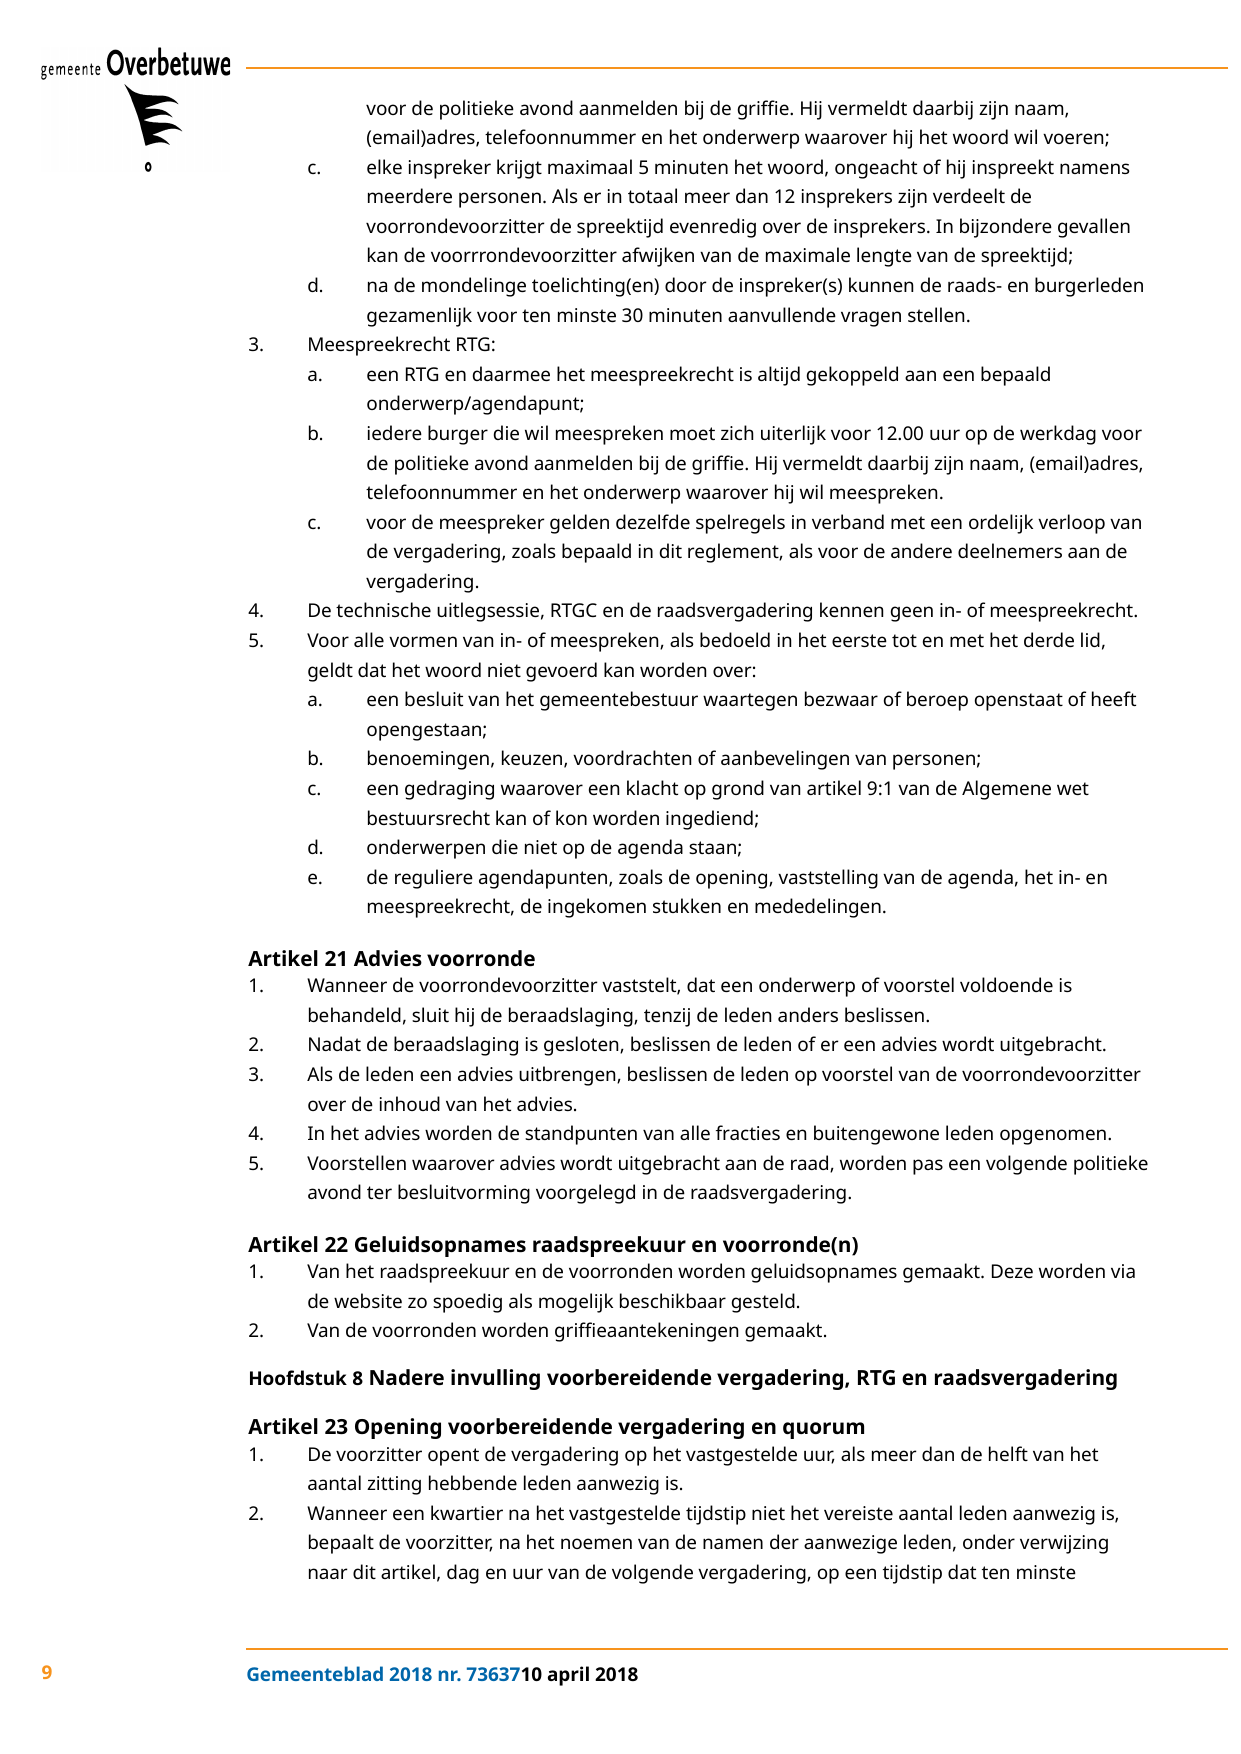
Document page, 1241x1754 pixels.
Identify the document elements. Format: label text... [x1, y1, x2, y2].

list een RTG en daarmee het meespreekrecht is altijd gekoppeld aan een bepaald onderwerp/agendapunt; [307, 361, 1152, 416]
text Artikel 21 Advies voorronde [248, 944, 1152, 972]
list Wanneer de voorrondevoorzitter vaststelt, dat een onderwerp of voorstel voldoende is behandeld, sluit hij de beraadslaging, tenzij de leden anders beslissen. [248, 972, 1152, 1028]
list Voor alle vormen van in- of meespreken, als bedoeld in het eerste tot en met het derde lid, geldt dat het woord niet gevoerd kan worden over: [248, 627, 1152, 683]
list voor de politieke avond aanmelden bij de griffie. Hij vermeldt daarbij zijn naam, (email)adres, telefoonnummer en het onderwerp waarover hij het woord wil voeren; [307, 95, 1152, 150]
text Artikel 23 Opening voorbereidende vergadering en quorum [248, 1412, 1152, 1441]
list Nadat de beraadslaging is gesloten, beslissen de leden of er een advies wordt uitgebracht. [248, 1032, 1152, 1057]
list De technische uitlegsessie, RTGC en de raadsvergadering kennen geen in- of meespreekrecht. [248, 598, 1152, 623]
list de reguliere agendapunten, zoals de opening, vaststelling van de agenda, het in- en meespreekrecht, de ingekomen stukken en mededelingen. [307, 864, 1152, 919]
list Als de leden een advies uitbrengen, beslissen de leden op voorstel van de voorrondevoorzitter over de inhoud van het advies. [248, 1061, 1152, 1116]
list onderwerpen die niet op de agenda staan; [307, 834, 1152, 860]
text Artikel 22 Geluidsopnames raadspreekuur en voorronde(n) [248, 1230, 1152, 1258]
list een besluit van het gemeentebestuur waartegen bezwaar of beroep openstaat of heeft opengestaan; [307, 686, 1152, 742]
list De voorzitter opent de vergadering op het vastgestelde uur, als meer dan de helft van het aantal zitting hebbende leden aanwezig is. [248, 1441, 1152, 1496]
list In het advies worden de standpunten van alle fracties en buitengewone leden opgenomen. [248, 1120, 1152, 1146]
list Van het raadspreekuur en de voorronden worden geluidsopnames gemaakt. Deze worden via de website zo spoedig als mogelijk beschikbaar gesteld. [248, 1258, 1152, 1314]
text Hoofdstuk 8 Nadere invulling voorbereidende vergadering, RTG en raadsvergadering [248, 1363, 1152, 1392]
list Wanneer een kwartier na het vastgestelde tijdstip niet het vereiste aantal leden aanwezig is, bepaalt de voorzitter, na het noemen van de namen der aanwezige leden, onder verwijzing naar dit artikel, dag en uur van de volgende vergadering, op een tijdstip dat ten minste [248, 1500, 1152, 1585]
list na de mondelinge toelichting(en) door de inspreker(s) kunnen de raads- en burgerleden gezamenlijk voor ten minste 30 minuten aanvullende vragen stellen. [307, 272, 1152, 328]
list Voorstellen waarover advies wordt uitgebracht aan de raad, worden pas een volgende politieke avond ter besluitvorming voorgelegd in de raadsvergadering. [248, 1150, 1152, 1205]
picture [41, 47, 231, 172]
list voor de meespreker gelden dezelfde spelregels in verband met een ordelijk verloop van de vergadering, zoals bepaald in dit reglement, als voor de andere deelnemers aan de vergadering. [307, 509, 1152, 594]
list benoemingen, keuzen, voordrachten of aanbevelingen van personen; [307, 746, 1152, 771]
list Van de voorronden worden griffieaantekeningen gemaakt. [248, 1317, 1152, 1343]
list een gedraging waarover een klacht op grond van artikel 9:1 van de Algemene wet bestuursrecht kan of kon worden ingediend; [307, 775, 1152, 831]
list Meespreekrecht RTG: [248, 331, 1152, 357]
list elke inspreker krijgt maximaal 5 minuten het woord, ongeacht of hij inspreekt namens meerdere personen. Als er in totaal meer dan 12 insprekers zijn verdeelt de voorrondevoorzitter de spreektijd evenredig over de insprekers. In bijzondere gevallen kan de voorrrondevoorzitter afwijken van de maximale lengte van de spreektijd; [307, 154, 1152, 268]
list iedere burger die wil meespreken moet zich uiterlijk voor 12.00 uur op de werkdag voor de politieke avond aanmelden bij de griffie. Hij vermeldt daarbij zijn naam, (email)adres, telefoonnummer en het onderwerp waarover hij wil meespreken. [307, 420, 1152, 505]
